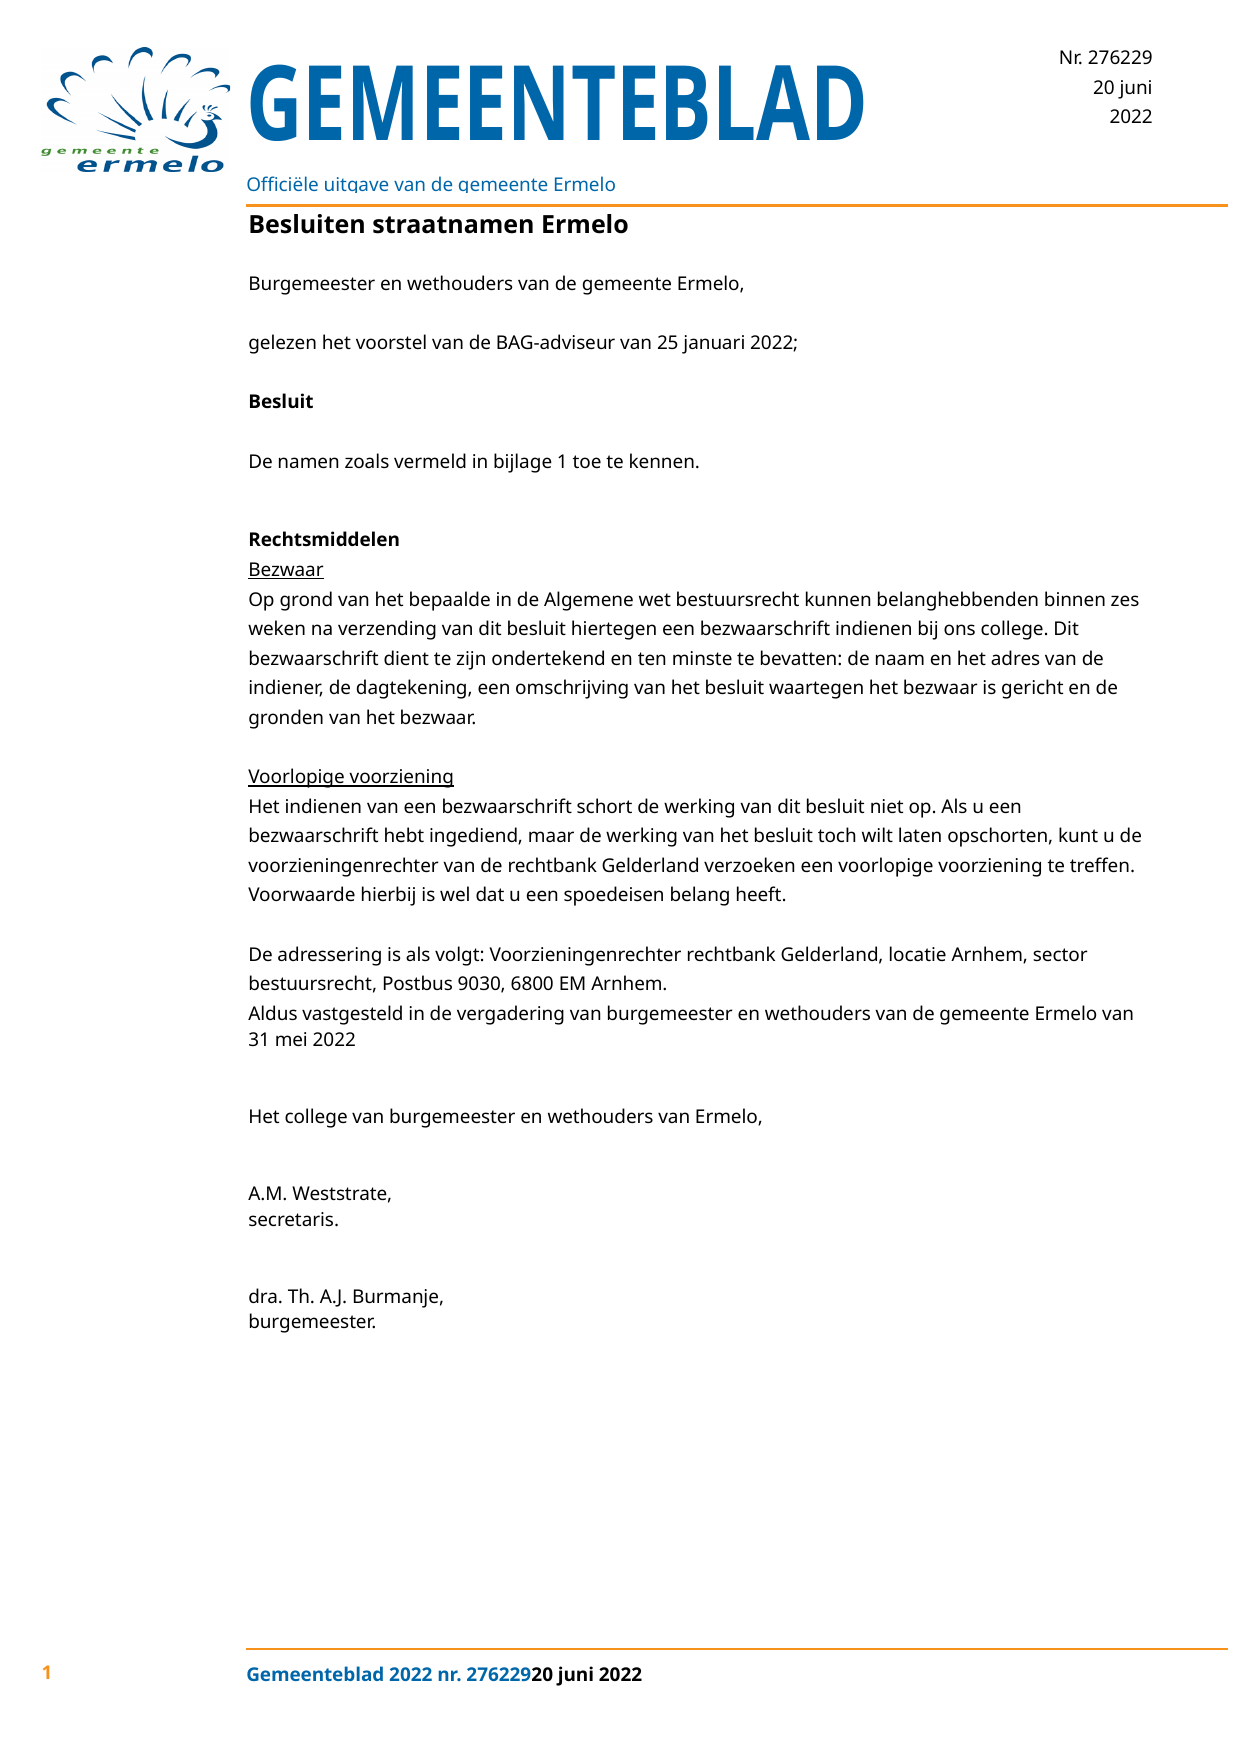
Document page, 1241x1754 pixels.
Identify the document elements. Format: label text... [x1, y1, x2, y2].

text De adressering is als volgt: Voorzieningenrechter rechtbank Gelderland, locatie Arnhem, sector bestuursrecht, Postbus 9030, 6800 EM Arnhem. [248, 941, 1152, 996]
text Voorwaarde hierbij is wel dat u een spoedeisen belang heeft. [248, 882, 1152, 907]
text Het indienen van een bezwaarschrift schort de werking van dit besluit niet op. Als u een bezwaarschrift hebt ingediend, maar de werking van het besluit toch wilt laten opschorten, kunt u de voorzieningenrechter van de rechtbank Gelderland verzoeken een voorlopige voorziening te treffen. [248, 793, 1152, 878]
picture [41, 47, 231, 172]
text secretaris. [248, 1206, 1152, 1232]
text Besluit [248, 389, 1152, 414]
text Voorlopige voorziening [248, 763, 1152, 789]
text Het college van burgemeester en wethouders van Ermelo, [248, 1103, 1152, 1129]
text Besluiten straatnamen Ermelo [248, 207, 1152, 241]
text Burgemeester en wethouders van de gemeente Ermelo, [248, 270, 1152, 296]
text burgemeester. [248, 1309, 1152, 1334]
text Rechtsmiddelen [248, 527, 1152, 552]
text A.M. Weststrate, [248, 1180, 1152, 1206]
text Aldus vastgesteld in de vergadering van burgemeester en wethouders van de gemeente Ermelo van 31 mei 2022 [248, 1000, 1152, 1051]
text Op grond van het bepaalde in de Algemene wet bestuursrecht kunnen belanghebbenden binnen zes weken na verzending van dit besluit hiertegen een bezwaarschrift indienen bij ons college. Dit bezwaarschrift dient te zijn ondertekend en ten minste te bevatten: de naam en het adres van de indiener, de dagtekening, een omschrijving van het besluit waartegen het bezwaar is gericht en de gronden van het bezwaar. [248, 586, 1152, 730]
text gelezen het voorstel van de BAG-adviseur van 25 januari 2022; [248, 329, 1152, 355]
text dra. Th. A.J. Burmanje, [248, 1283, 1152, 1309]
text Bezwaar [248, 556, 1152, 582]
text De namen zoals vermeld in bijlage 1 toe te kennen. [248, 448, 1152, 473]
